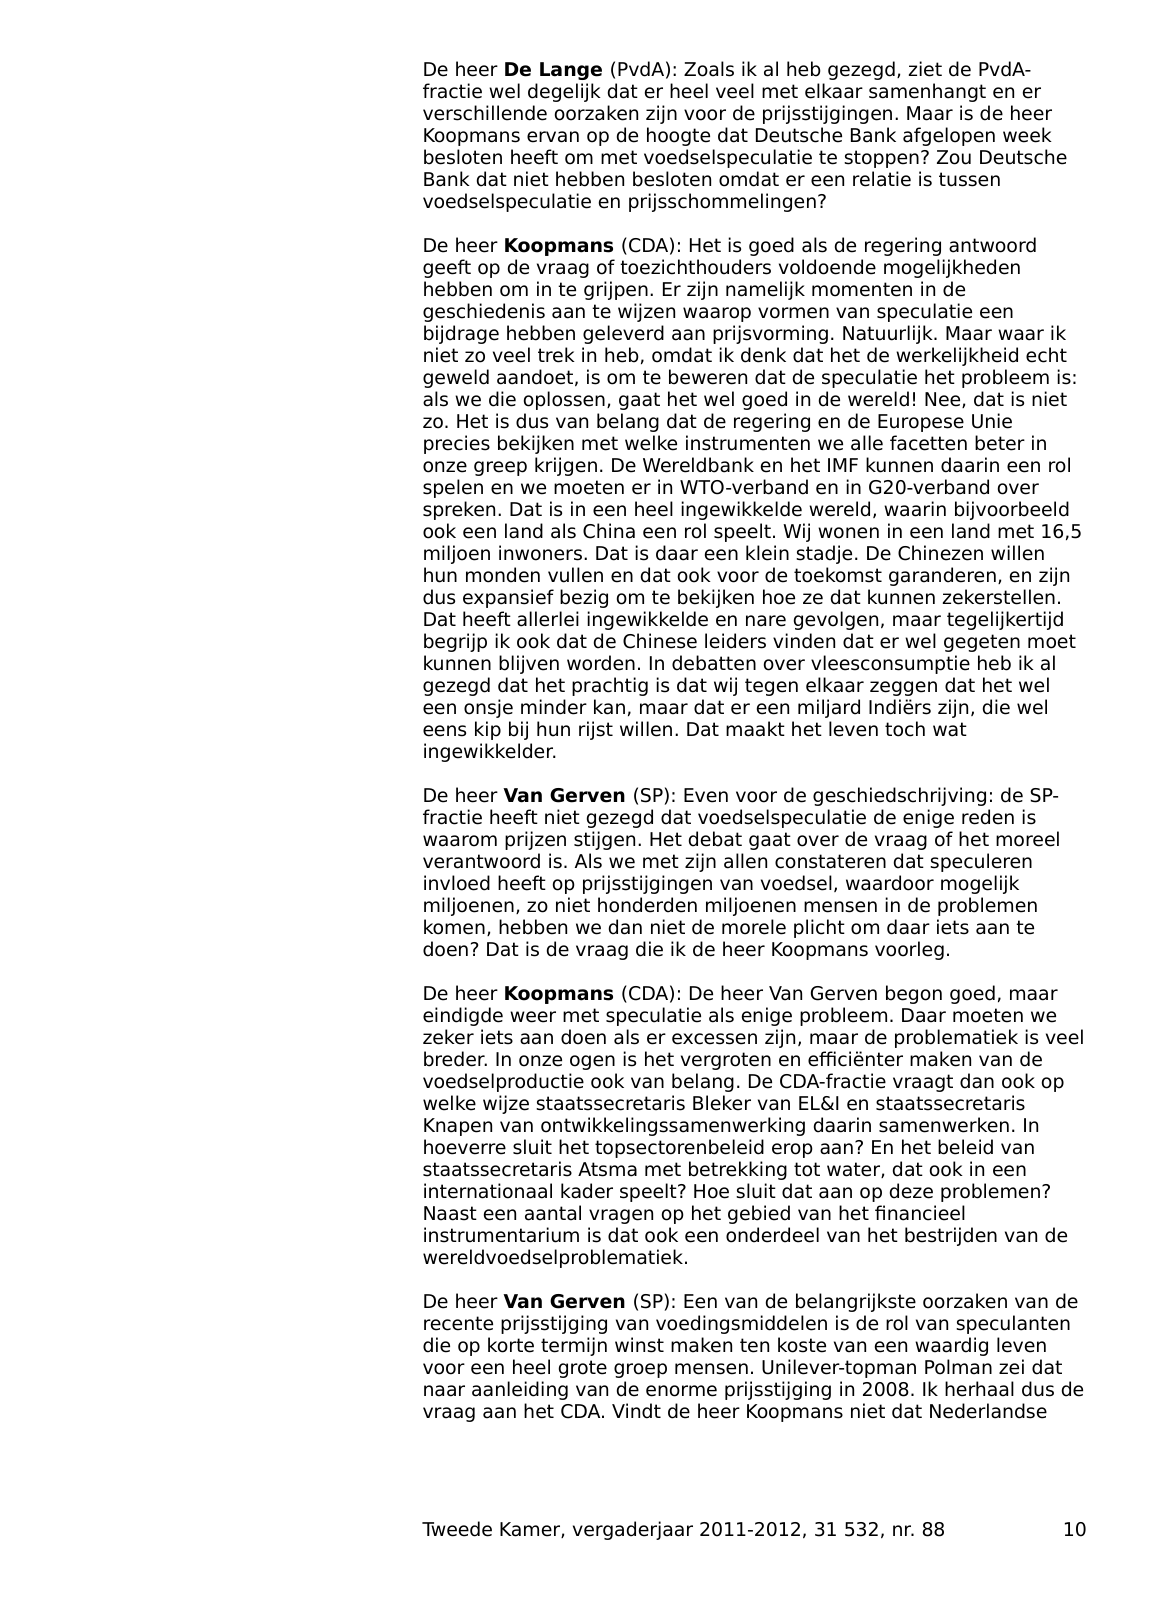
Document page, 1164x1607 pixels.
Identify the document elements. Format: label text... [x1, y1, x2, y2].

text De heer Koopmans (CDA): De heer Van Gerven begon goed, maar eindigde weer met speculatie als enige probleem. Daar moeten we zeker iets aan doen als er excessen zijn, maar de problematiek is veel breder. In onze ogen is het vergroten en efficiënter maken van de voedselproductie ook van belang. De CDA-fractie vraagt dan ook op welke wijze staatssecretaris Bleker van EL&I en staatssecretaris Knapen van ontwikkelingssamenwerking daarin samenwerken. In hoeverre sluit het topsectorenbeleid erop aan? En het beleid van staatssecretaris Atsma met betrekking tot water, dat ook in een internationaal kader speelt? Hoe sluit dat aan op deze problemen? Naast een aantal vragen op het gebied van het financieel instrumentarium is dat ook een onderdeel van het bestrijden van de wereldvoedselproblematiek. [422, 983, 1087, 1268]
text De heer Van Gerven (SP): Een van de belangrijkste oorzaken van de recente prijsstijging van voedingsmiddelen is de rol van speculanten die op korte termijn winst maken ten koste van een waardig leven voor een heel grote groep mensen. Unilever-topman Polman zei dat naar aanleiding van de enorme prijsstijging in 2008. Ik herhaal dus de vraag aan het CDA. Vindt de heer Koopmans niet dat Nederlandse [422, 1291, 1087, 1423]
text De heer Van Gerven (SP): Even voor de geschiedschrijving: de SP-fractie heeft niet gezegd dat voedselspeculatie de enige reden is waarom prijzen stijgen. Het debat gaat over de vraag of het moreel verantwoord is. Als we met zijn allen constateren dat speculeren invloed heeft op prijsstijgingen van voedsel, waardoor mogelijk miljoenen, zo niet honderden miljoenen mensen in de problemen komen, hebben we dan niet de morele plicht om daar iets aan te doen? Dat is de vraag die ik de heer Koopmans voorleg. [422, 785, 1087, 961]
text De heer Koopmans (CDA): Het is goed als de regering antwoord geeft op de vraag of toezichthouders voldoende mogelijkheden hebben om in te grijpen. Er zijn namelijk momenten in de geschiedenis aan te wijzen waarop vormen van speculatie een bijdrage hebben geleverd aan prijsvorming. Natuurlijk. Maar waar ik niet zo veel trek in heb, omdat ik denk dat het de werkelijkheid echt geweld aandoet, is om te beweren dat de speculatie het probleem is: als we die oplossen, gaat het wel goed in de wereld! Nee, dat is niet zo. Het is dus van belang dat de regering en de Europese Unie precies bekijken met welke instrumenten we alle facetten beter in onze greep krijgen. De Wereldbank en het IMF kunnen daarin een rol spelen en we moeten er in WTO-verband en in G20-verband over spreken. Dat is in een heel ingewikkelde wereld, waarin bijvoorbeeld ook een land als China een rol speelt. Wij wonen in een land met 16,5 miljoen inwoners. Dat is daar een klein stadje. De Chinezen willen hun monden vullen en dat ook voor de toekomst garanderen, en zijn dus expansief bezig om te bekijken hoe ze dat kunnen zekerstellen. Dat heeft allerlei ingewikkelde en nare gevolgen, maar tegelijkertijd begrijp ik ook dat de Chinese leiders vinden dat er wel gegeten moet kunnen blijven worden. In debatten over vleesconsumptie heb ik al gezegd dat het prachtig is dat wij tegen elkaar zeggen dat het wel een onsje minder kan, maar dat er een miljard Indiërs zijn, die wel eens kip bij hun rijst willen. Dat maakt het leven toch wat ingewikkelder. [422, 235, 1087, 763]
text De heer De Lange (PvdA): Zoals ik al heb gezegd, ziet de PvdA-fractie wel degelijk dat er heel veel met elkaar samenhangt en er verschillende oorzaken zijn voor de prijsstijgingen. Maar is de heer Koopmans ervan op de hoogte dat Deutsche Bank afgelopen week besloten heeft om met voedselspeculatie te stoppen? Zou Deutsche Bank dat niet hebben besloten omdat er een relatie is tussen voedselspeculatie en prijsschommelingen? [422, 59, 1087, 213]
